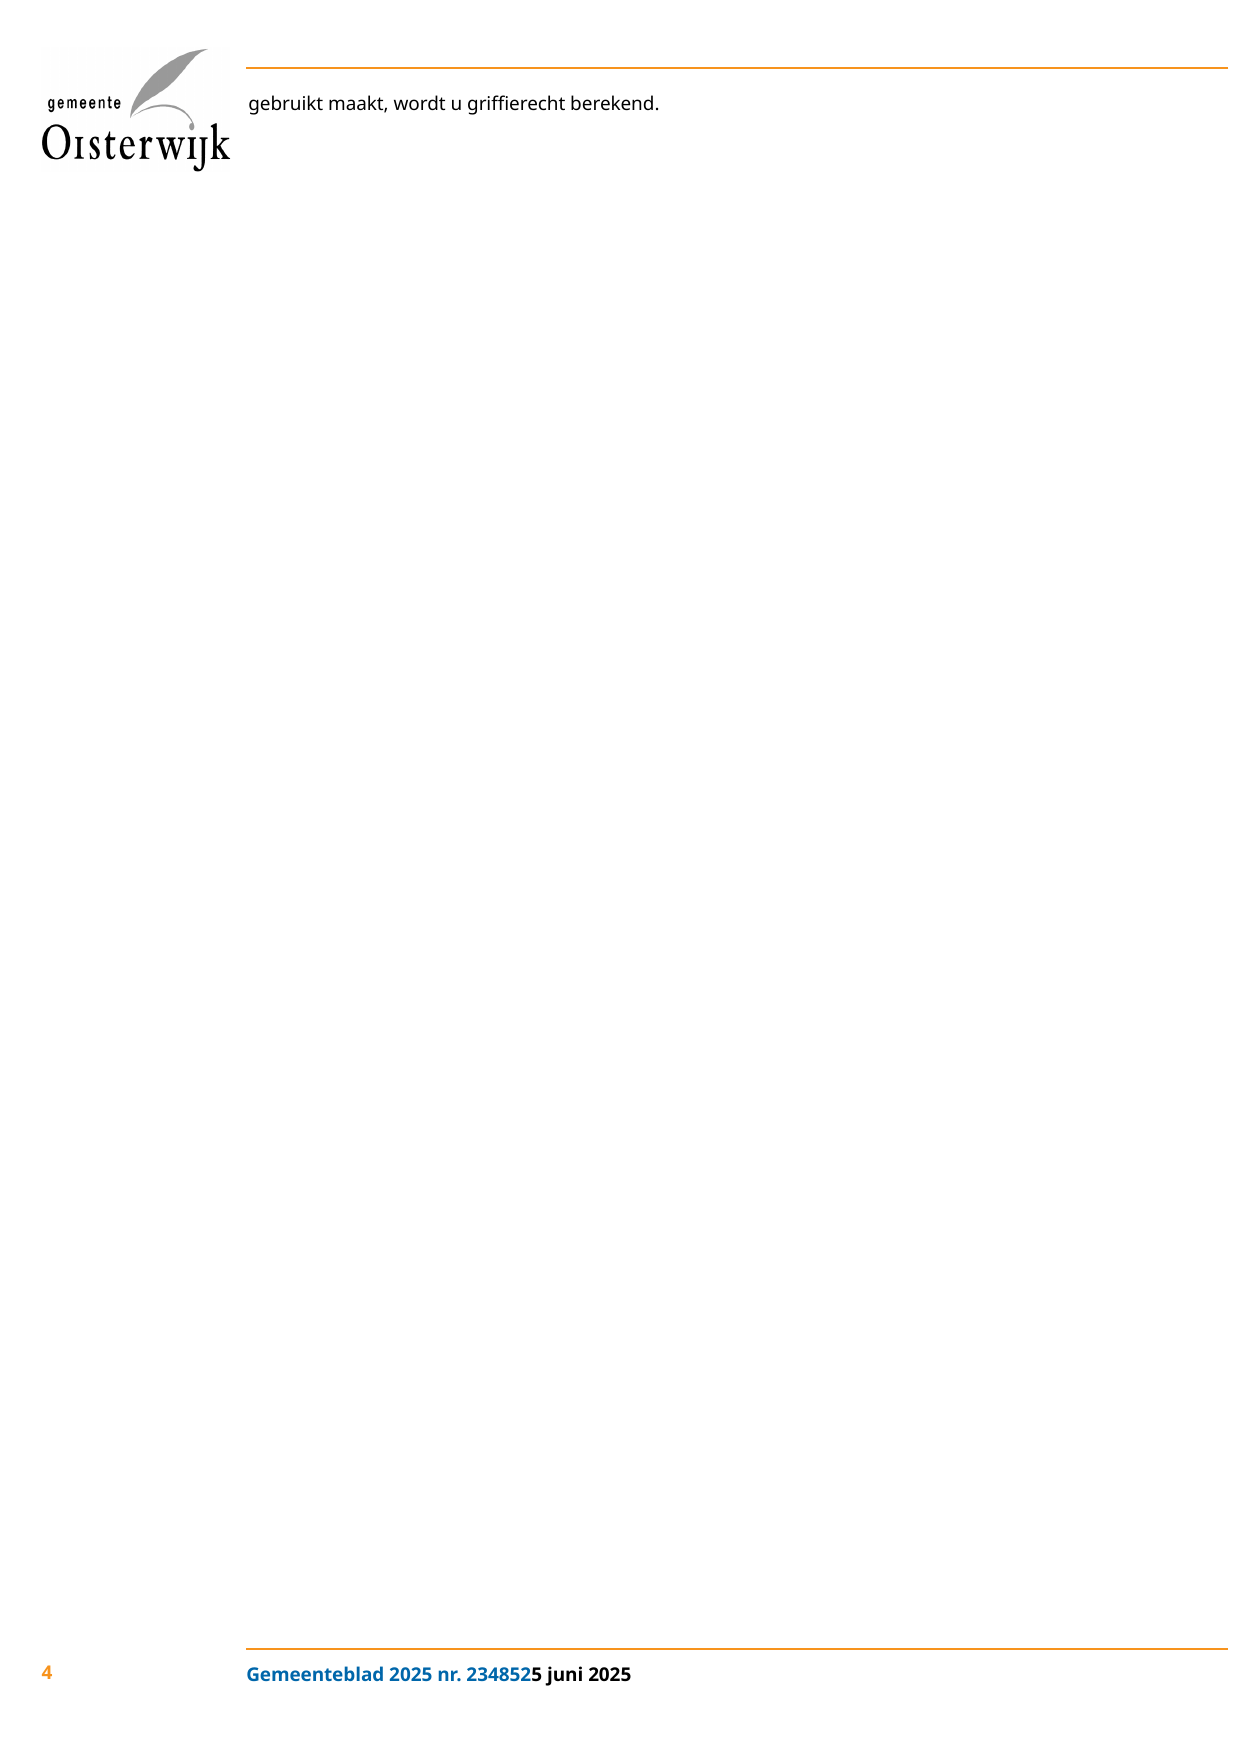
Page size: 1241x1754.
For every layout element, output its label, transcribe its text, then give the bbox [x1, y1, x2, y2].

text gebruikt maakt, wordt u griffierecht berekend. [248, 95, 1152, 114]
picture [41, 47, 231, 172]
